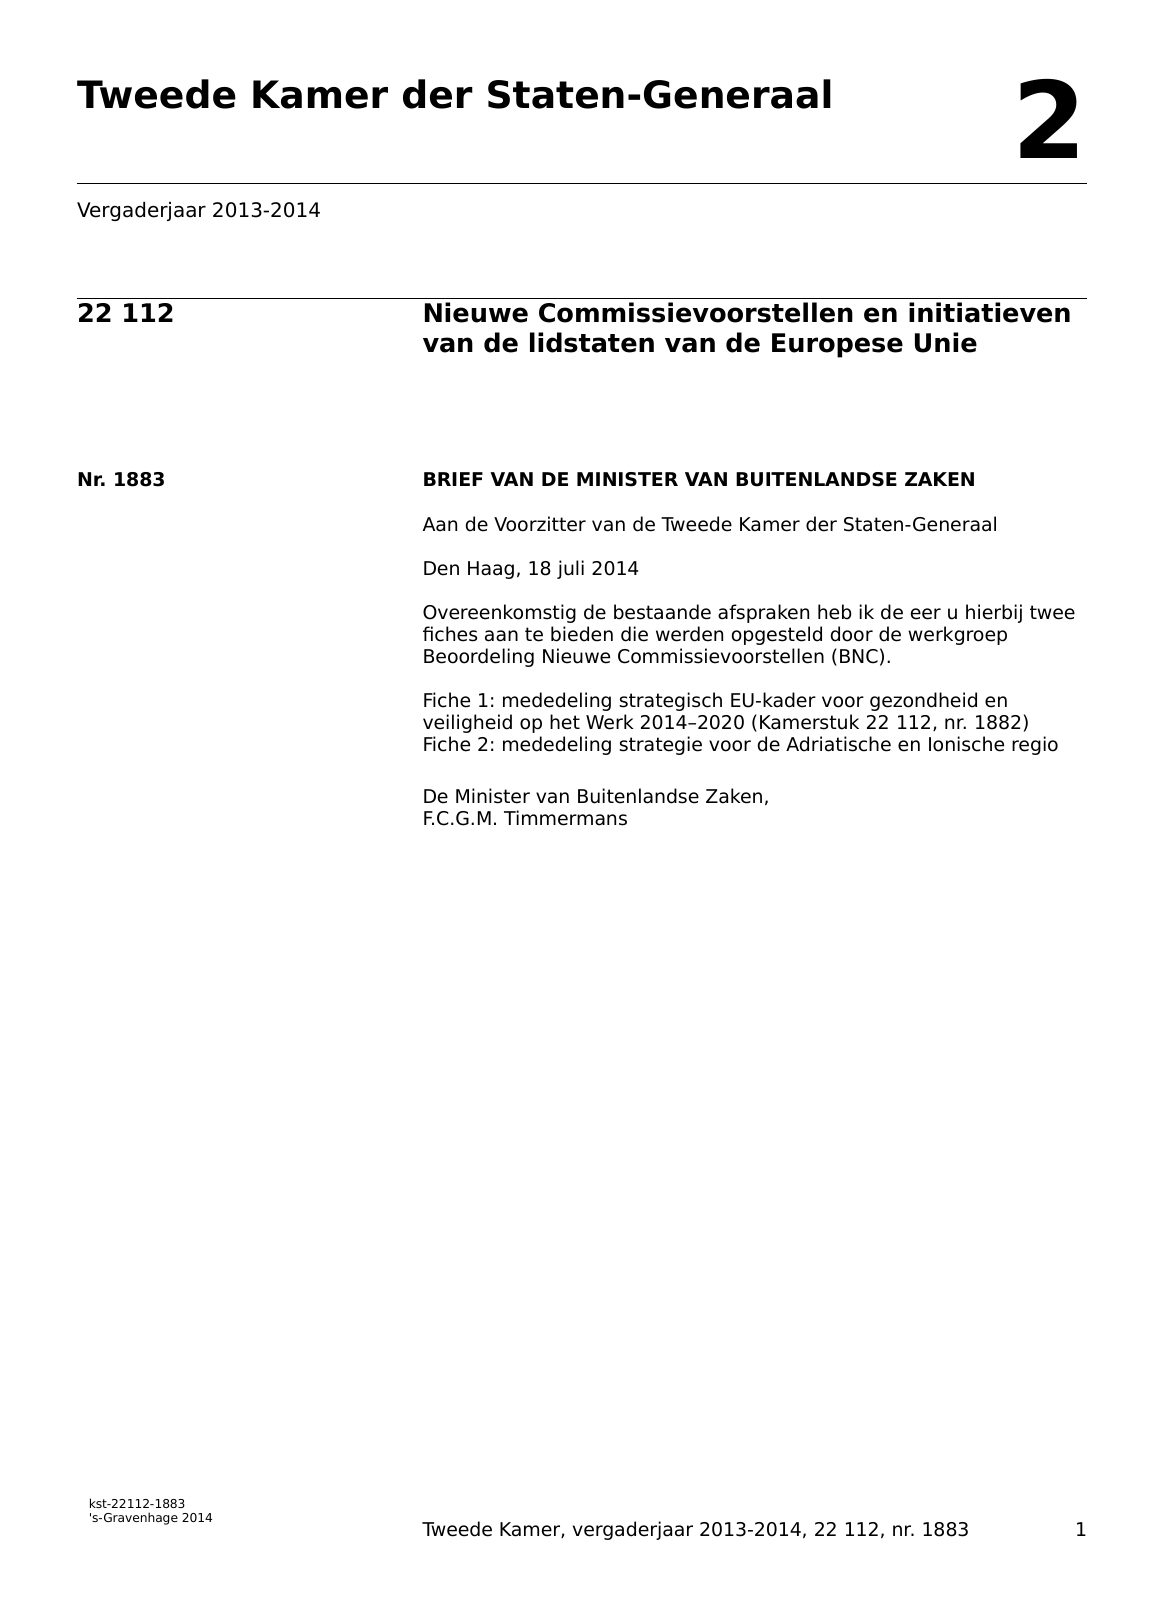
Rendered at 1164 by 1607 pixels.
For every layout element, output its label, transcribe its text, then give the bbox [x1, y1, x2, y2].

text 's-Gravenhage 2014 [88, 1511, 323, 1525]
text Den Haag, 18 juli 2014 [422, 558, 1087, 580]
table_header Tweede Kamer der Staten-Generaal [77, 59, 886, 183]
text Overeenkomstig de bestaande afspraken heb ik de eer u hierbij twee fiches aan te bieden die werden opgesteld door de werkgroep Beoordeling Nieuwe Commissievoorstellen (BNC). [422, 602, 1087, 668]
text De Minister van Buitenlandse Zaken, F.C.G.M. Timmermans [422, 786, 1087, 830]
table_header 2 [886, 59, 1087, 183]
subtitle Nr. 1883 BRIEF VAN DE MINISTER VAN BUITENLANDSE ZAKEN [77, 469, 1087, 491]
text Fiche 1: mededeling strategisch EU-kader voor gezondheid en veiligheid op het Werk 2014–2020 (Kamerstuk 22 112, nr. 1882) [422, 690, 1087, 734]
text kst-22112-1883 [88, 1497, 323, 1511]
table_cell Vergaderjaar 2013-2014 [77, 184, 1087, 298]
subtitle 22 112 Nieuwe Commissievoorstellen en initiatieven van de lidstaten van de Europese Unie [77, 299, 1087, 358]
text Aan de Voorzitter van de Tweede Kamer der Staten-Generaal [422, 513, 1087, 536]
text Fiche 2: mededeling strategie voor de Adriatische en Ionische regio [422, 734, 1087, 756]
